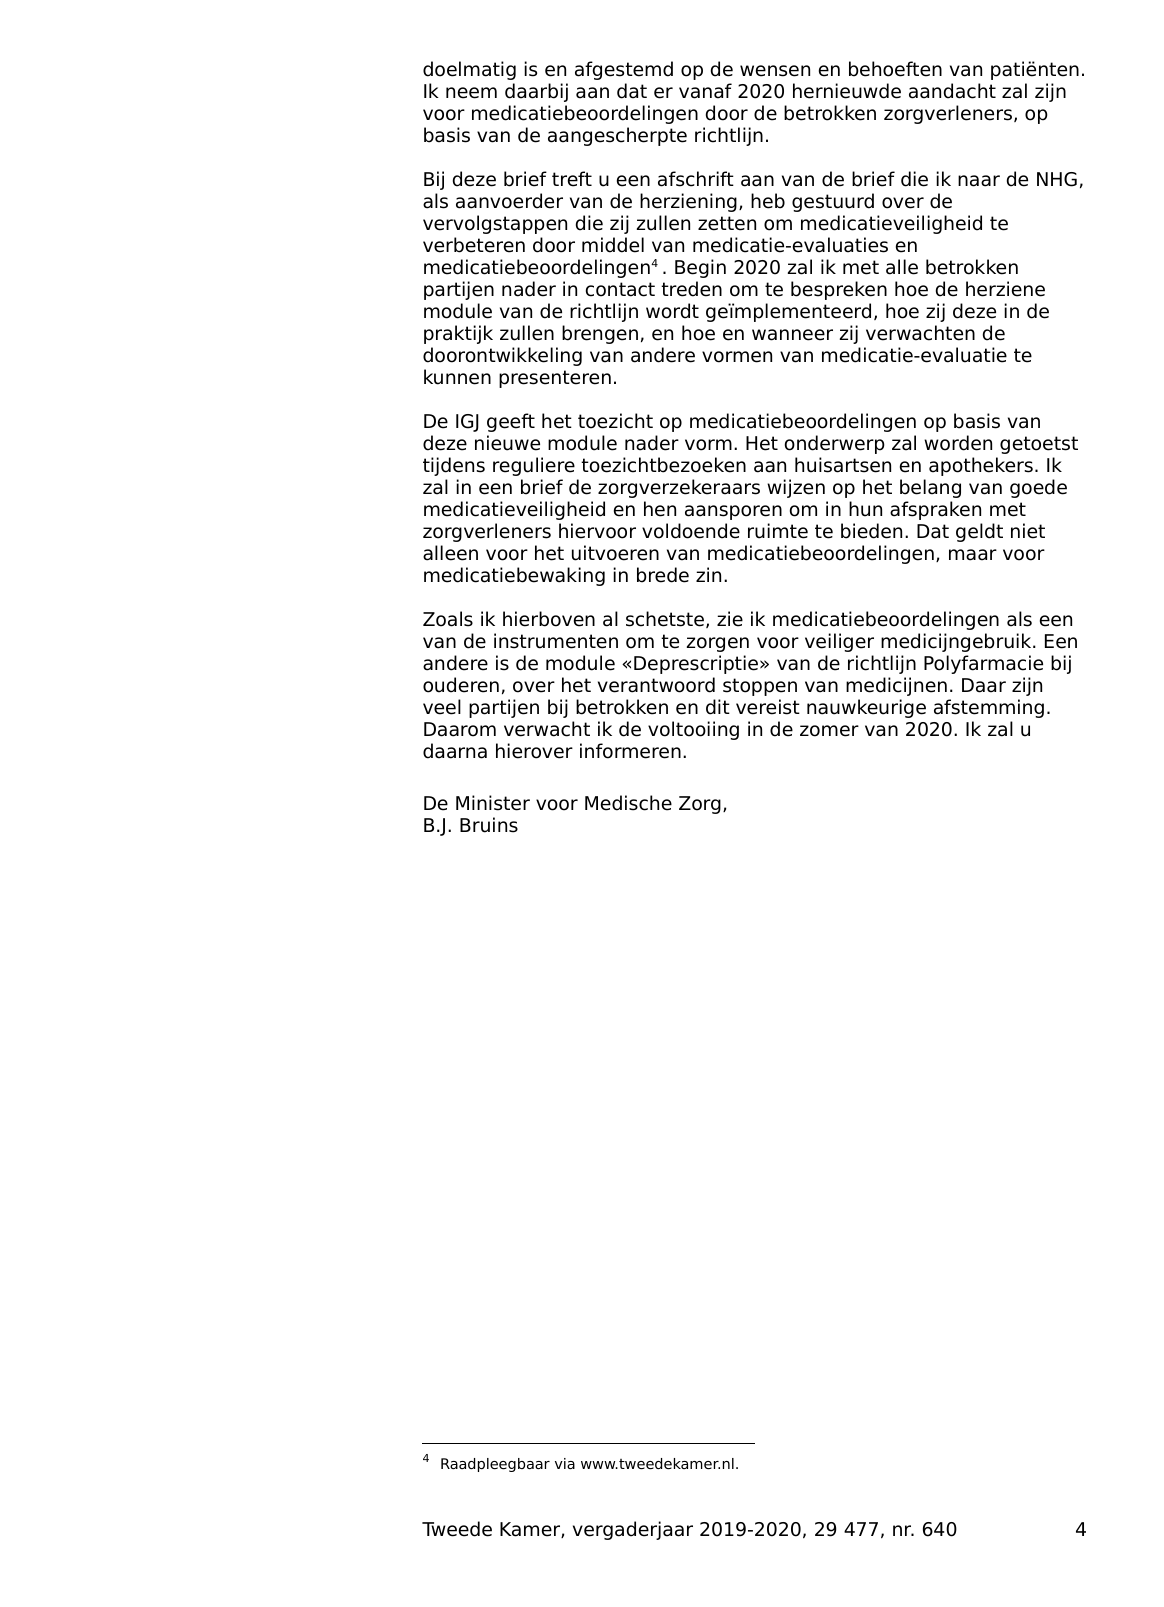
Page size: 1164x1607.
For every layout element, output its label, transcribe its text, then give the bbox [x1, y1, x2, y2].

text Bij deze brief treft u een afschrift aan van de brief die ik naar de NHG, als aanvoerder van de herziening, heb gestuurd over de vervolgstappen die zij zullen zetten om medicatieveiligheid te verbeteren door middel van medicatie-evaluaties en medicatiebeoordelingen. Begin 2020 zal ik met alle betrokken partijen nader in contact treden om te bespreken hoe de herziene module van de richtlijn wordt geïmplementeerd, hoe zij deze in de praktijk zullen brengen, en hoe en wanneer zij verwachten de doorontwikkeling van andere vormen van medicatie-evaluatie te kunnen presenteren. [422, 169, 1087, 389]
text Raadpleegbaar via www.tweedekamer.nl. [422, 1452, 1087, 1474]
text doelmatig is en afgestemd op de wensen en behoeften van patiënten. Ik neem daarbij aan dat er vanaf 2020 hernieuwde aandacht zal zijn voor medicatiebeoordelingen door de betrokken zorgverleners, op basis van de aangescherpte richtlijn. [422, 59, 1087, 147]
text De Minister voor Medische Zorg, B.J. Bruins [422, 793, 1087, 837]
text De IGJ geeft het toezicht op medicatiebeoordelingen op basis van deze nieuwe module nader vorm. Het onderwerp zal worden getoetst tijdens reguliere toezichtbezoeken aan huisartsen en apothekers. Ik zal in een brief de zorgverzekeraars wijzen op het belang van goede medicatieveiligheid en hen aansporen om in hun afspraken met zorgverleners hiervoor voldoende ruimte te bieden. Dat geldt niet alleen voor het uitvoeren van medicatiebeoordelingen, maar voor medicatiebewaking in brede zin. [422, 411, 1087, 587]
text Zoals ik hierboven al schetste, zie ik medicatiebeoordelingen als een van de instrumenten om te zorgen voor veiliger medicijngebruik. Een andere is de module «Deprescriptie» van de richtlijn Polyfarmacie bij ouderen, over het verantwoord stoppen van medicijnen. Daar zijn veel partijen bij betrokken en dit vereist nauwkeurige afstemming. Daarom verwacht ik de voltooiing in de zomer van 2020. Ik zal u daarna hierover informeren. [422, 609, 1087, 763]
